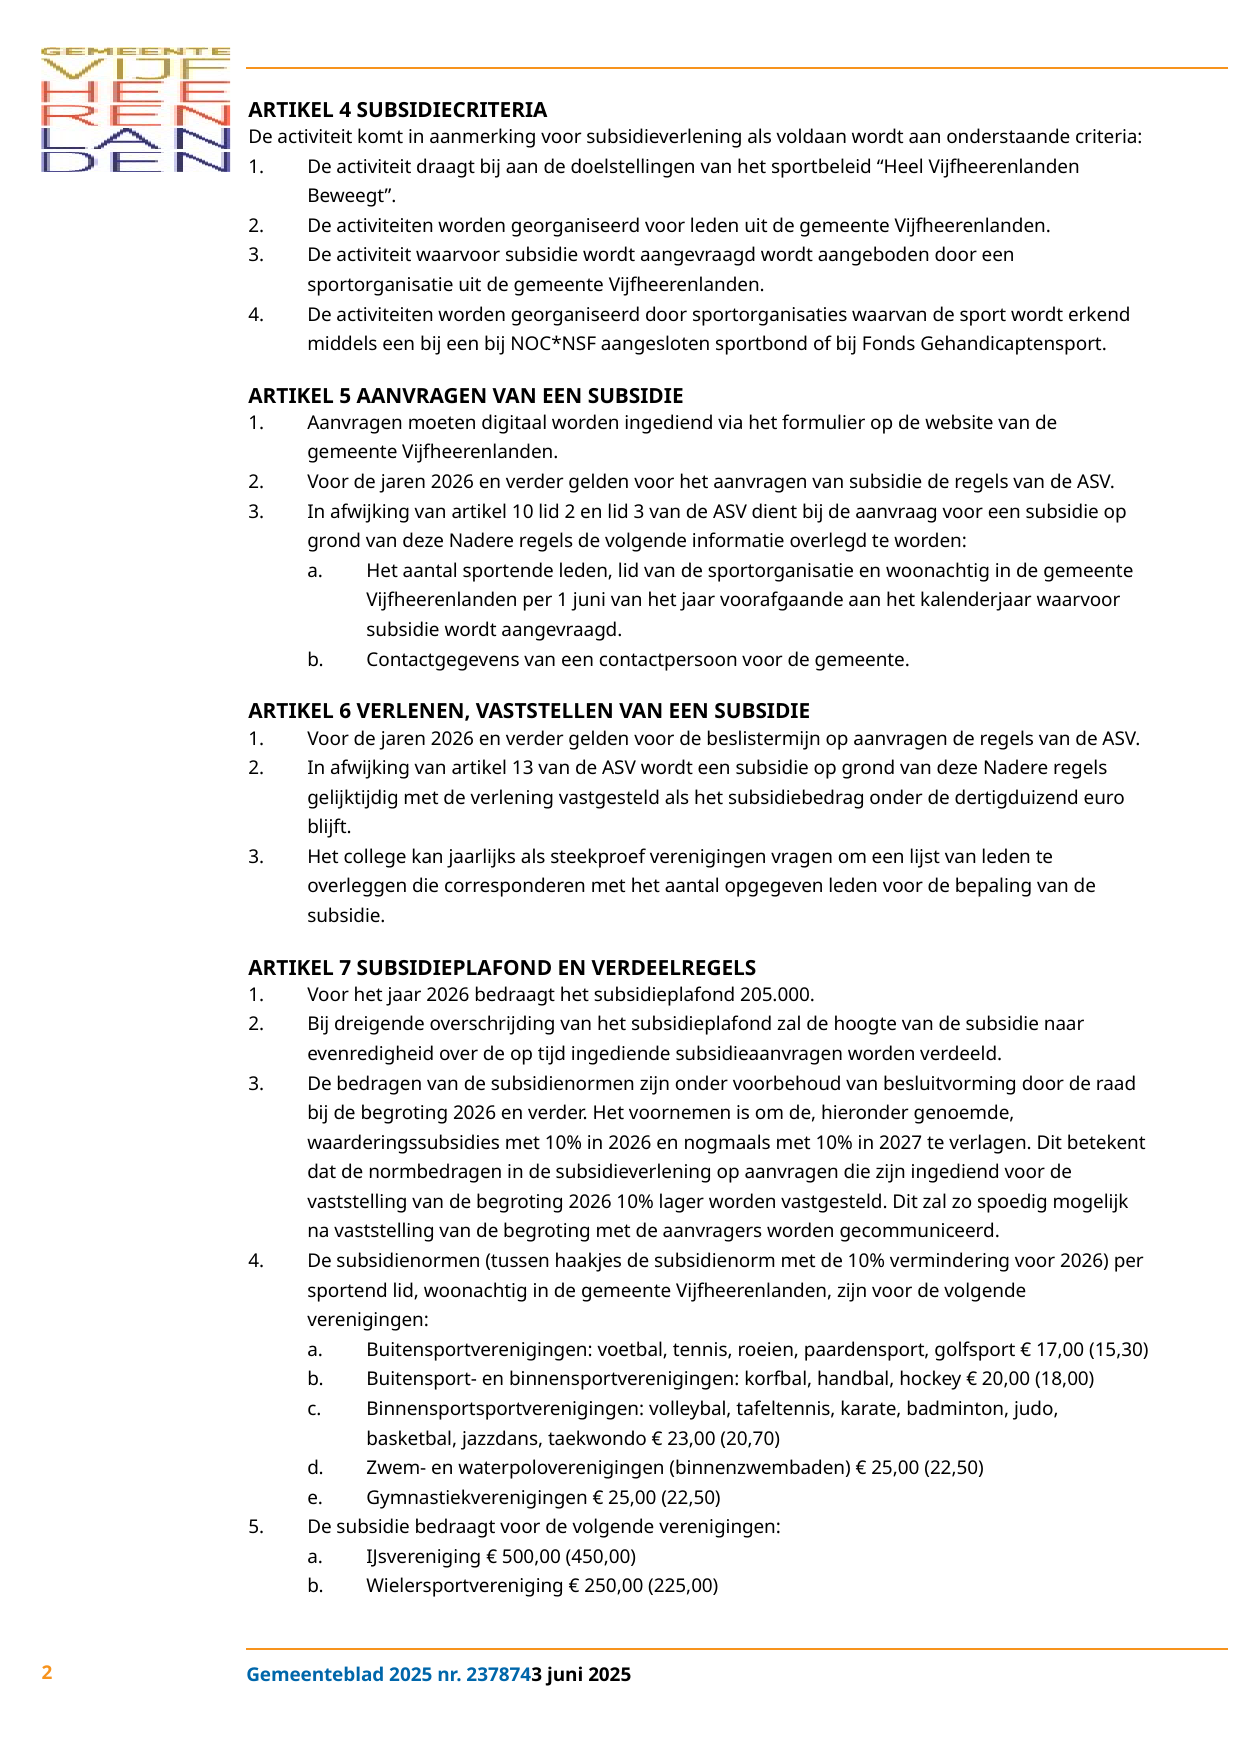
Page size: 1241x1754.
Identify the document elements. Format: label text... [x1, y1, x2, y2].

list In afwijking van artikel 13 van de ASV wordt een subsidie op grond van deze Nadere regels gelijktijdig met de verlening vastgesteld als het subsidiebedrag onder de dertigduizend euro blijft. [248, 754, 1152, 839]
list In afwijking van artikel 10 lid 2 en lid 3 van de ASV dient bij de aanvraag voor een subsidie op grond van deze Nadere regels de volgende informatie overlegd te worden: [248, 498, 1152, 553]
list IJsvereniging € 500,00 (450,00) [307, 1543, 1152, 1569]
list Contactgegevens van een contactpersoon voor de gemeente. [307, 646, 1152, 672]
list De bedragen van de subsidienormen zijn onder voorbehoud van besluitvorming door de raad bij de begroting 2026 en verder. Het voornemen is om de, hieronder genoemde, waarderingssubsidies met 10% in 2026 en nogmaals met 10% in 2027 te verlagen. Dit betekent dat de normbedragen in de subsidieverlening op aanvragen die zijn ingediend voor de vaststelling van de begroting 2026 10% lager worden vastgesteld. Dit zal zo spoedig mogelijk na vaststelling van de begroting met de aanvragers worden gecommuniceerd. [248, 1070, 1152, 1243]
list Voor het jaar 2026 bedraagt het subsidieplafond 205.000. [248, 981, 1152, 1007]
list Voor de jaren 2026 en verder gelden voor de beslistermijn op aanvragen de regels van de ASV. [248, 725, 1152, 750]
list Voor de jaren 2026 en verder gelden voor het aanvragen van subsidie de regels van de ASV. [248, 468, 1152, 494]
list Gymnastiekverenigingen € 25,00 (22,50) [307, 1484, 1152, 1510]
text ARTIKEL 6 VERLENEN, VASTSTELLEN VAN EEN SUBSIDIE [248, 696, 1152, 725]
list De activiteit draagt bij aan de doelstellingen van het sportbeleid “Heel Vijfheerenlanden Beweegt”. [248, 153, 1152, 208]
list De activiteiten worden georganiseerd voor leden uit de gemeente Vijfheerenlanden. [248, 212, 1152, 238]
picture [41, 47, 231, 172]
text ARTIKEL 4 SUBSIDIECRITERIA [248, 95, 1152, 123]
list De subsidienormen (tussen haakjes de subsidienorm met de 10% vermindering voor 2026) per sportend lid, woonachtig in de gemeente Vijfheerenlanden, zijn voor de volgende verenigingen: [248, 1247, 1152, 1332]
text ARTIKEL 5 AANVRAGEN VAN EEN SUBSIDIE [248, 381, 1152, 409]
list Binnensportsportverenigingen: volleybal, tafeltennis, karate, badminton, judo, basketbal, jazzdans, taekwondo € 23,00 (20,70) [307, 1395, 1152, 1451]
list Zwem- en waterpoloverenigingen (binnenzwembaden) € 25,00 (22,50) [307, 1454, 1152, 1480]
text ARTIKEL 7 SUBSIDIEPLAFOND EN VERDEELREGELS [248, 953, 1152, 981]
list Het college kan jaarlijks als steekproef verenigingen vragen om een lijst van leden te overleggen die corresponderen met het aantal opgegeven leden voor de bepaling van de subsidie. [248, 843, 1152, 928]
list De subsidie bedraagt voor de volgende verenigingen: [248, 1513, 1152, 1539]
list De activiteit waarvoor subsidie wordt aangevraagd wordt aangeboden door een sportorganisatie uit de gemeente Vijfheerenlanden. [248, 242, 1152, 297]
list Bij dreigende overschrijding van het subsidieplafond zal de hoogte van de subsidie naar evenredigheid over de op tijd ingediende subsidieaanvragen worden verdeeld. [248, 1011, 1152, 1066]
list Wielersportvereniging € 250,00 (225,00) [307, 1573, 1152, 1598]
list Buitensportverenigingen: voetbal, tennis, roeien, paardensport, golfsport € 17,00 (15,30) [307, 1336, 1152, 1362]
text De activiteit komt in aanmerking voor subsidieverlening als voldaan wordt aan onderstaande criteria: [248, 123, 1152, 149]
list Het aantal sportende leden, lid van de sportorganisatie en woonachtig in de gemeente Vijfheerenlanden per 1 juni van het jaar voorafgaande aan het kalenderjaar waarvoor subsidie wordt aangevraagd. [307, 557, 1152, 642]
list Buitensport- en binnensportverenigingen: korfbal, handbal, hockey € 20,00 (18,00) [307, 1366, 1152, 1391]
list De activiteiten worden georganiseerd door sportorganisaties waarvan de sport wordt erkend middels een bij een bij NOC*NSF aangesloten sportbond of bij Fonds Gehandicaptensport. [248, 301, 1152, 356]
list Aanvragen moeten digitaal worden ingediend via het formulier op de website van de gemeente Vijfheerenlanden. [248, 409, 1152, 464]
